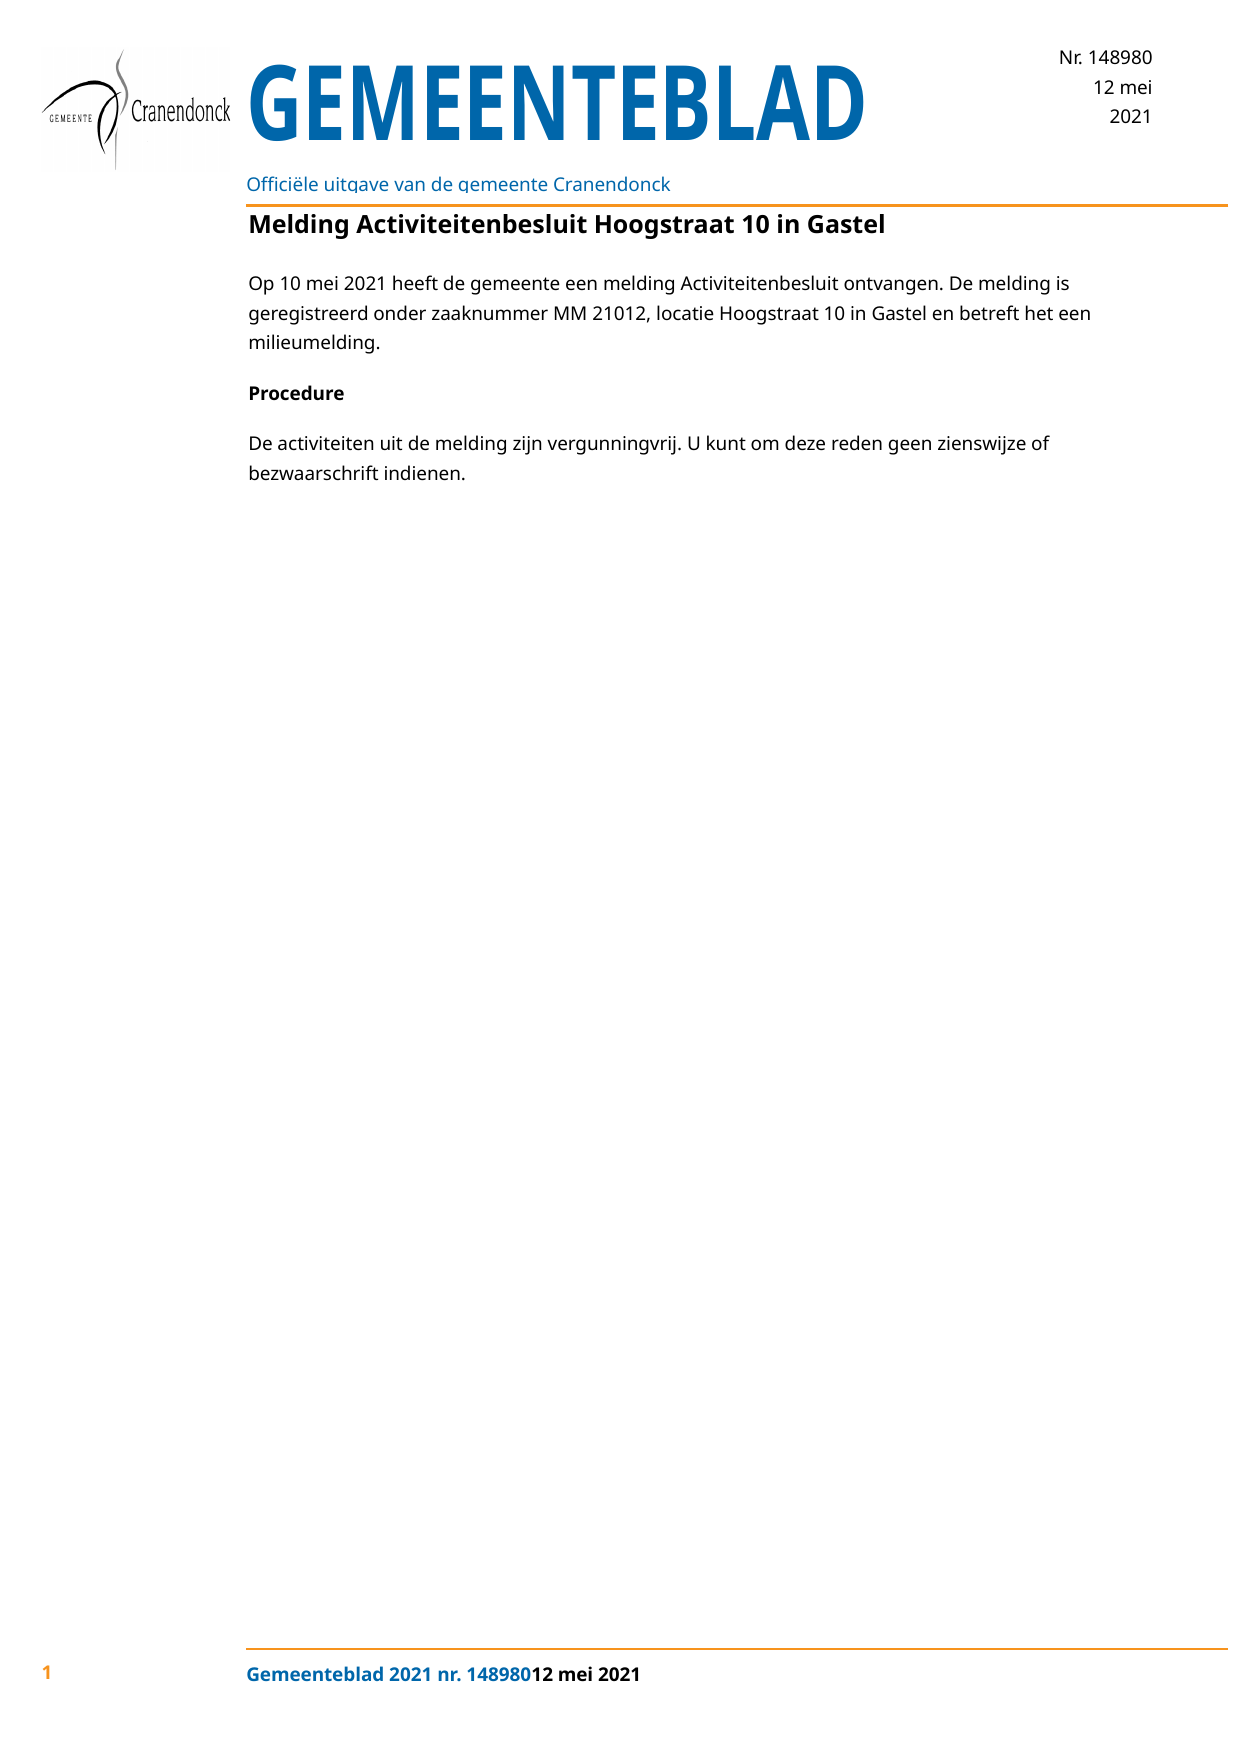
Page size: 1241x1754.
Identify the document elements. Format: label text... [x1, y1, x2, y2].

picture [41, 47, 231, 172]
text Melding Activiteitenbesluit Hoogstraat 10 in Gastel [248, 207, 1152, 241]
text De activiteiten uit de melding zijn vergunningvrij. U kunt om deze reden geen zienswijze of bezwaarschrift indienen. [248, 430, 1152, 486]
text Op 10 mei 2021 heeft de gemeente een melding Activiteitenbesluit ontvangen. De melding is geregistreerd onder zaaknummer MM 21012, locatie Hoogstraat 10 in Gastel en betreft het een milieumelding. [248, 270, 1152, 355]
text Procedure [248, 380, 1152, 406]
